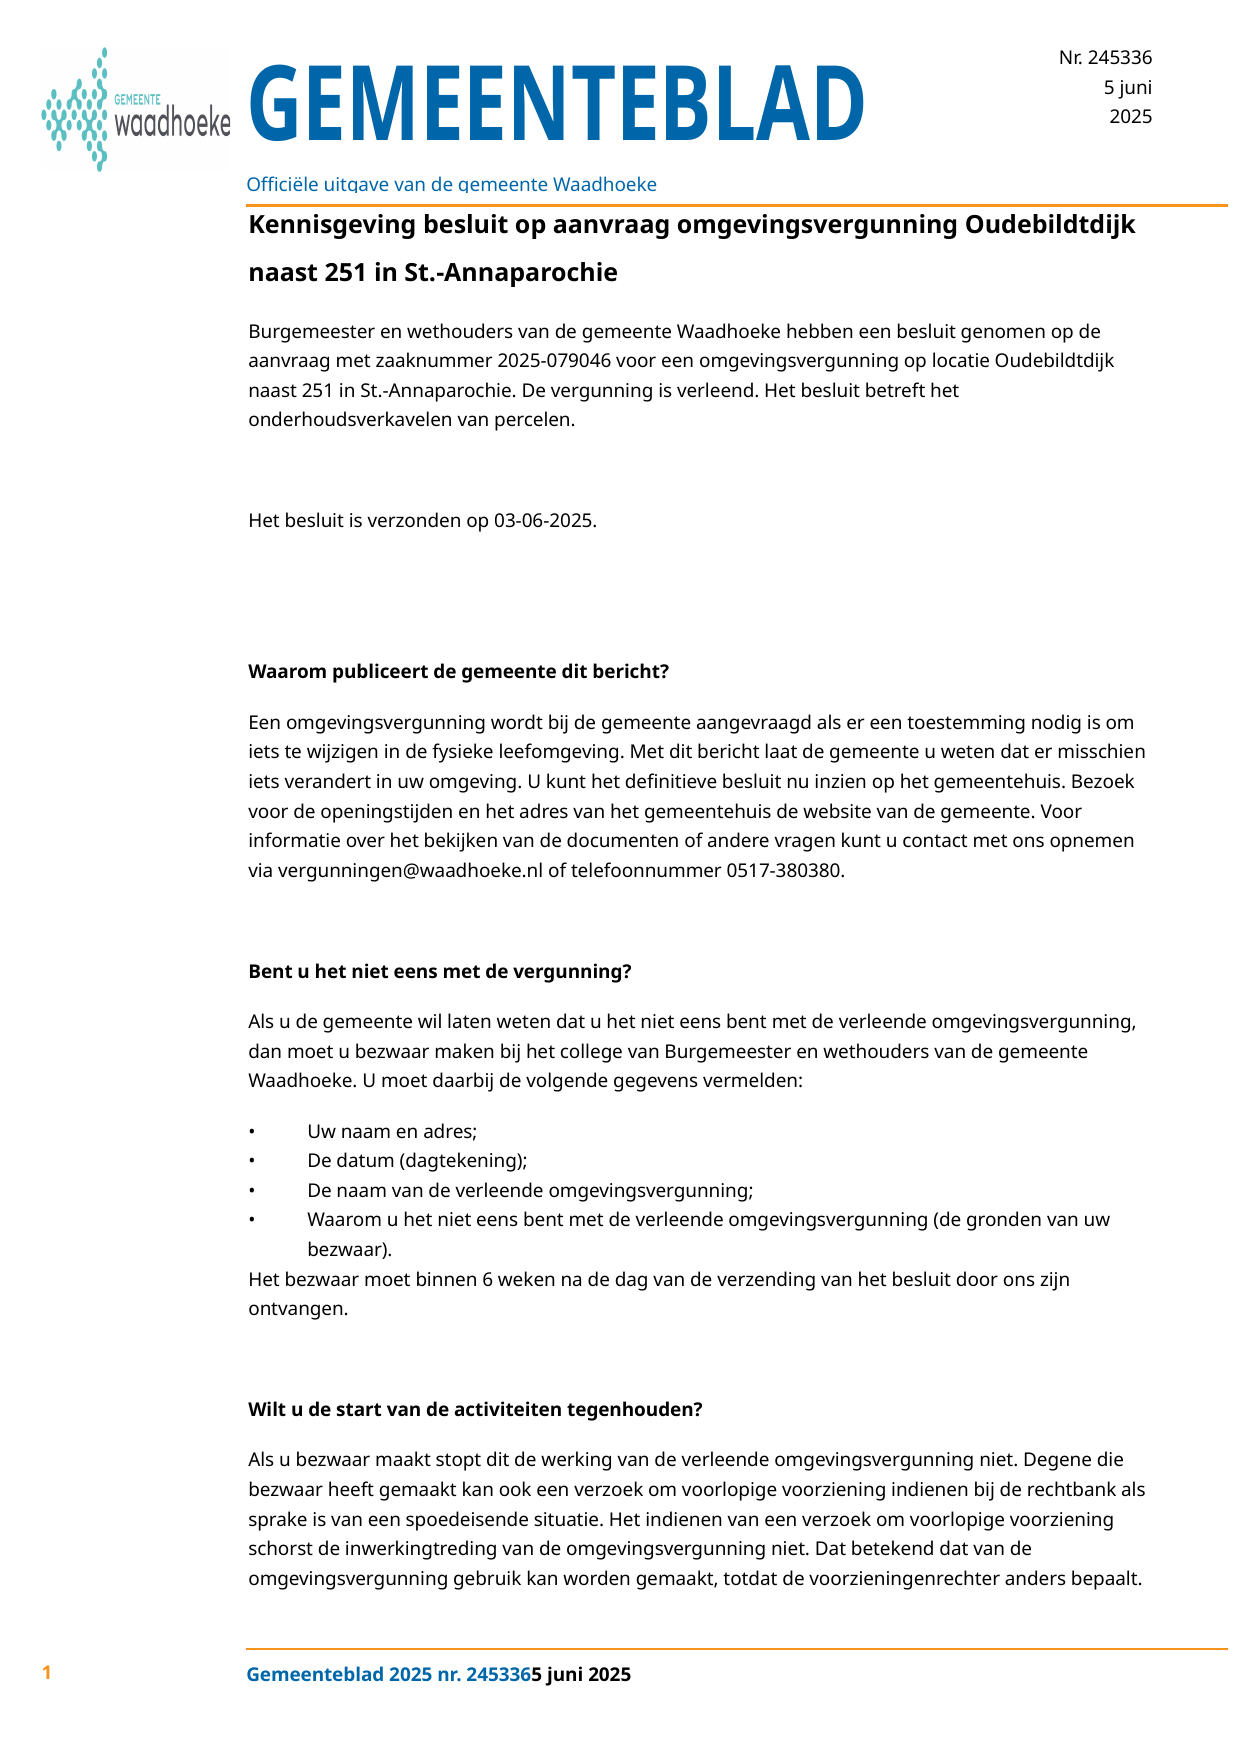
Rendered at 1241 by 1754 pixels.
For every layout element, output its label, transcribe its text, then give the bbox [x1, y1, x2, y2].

text Als u de gemeente wil laten weten dat u het niet eens bent met de verleende omgevingsvergunning, dan moet u bezwaar maken bij het college van Burgemeester en wethouders van de gemeente Waadhoeke. U moet daarbij de volgende gegevens vermelden: [248, 1008, 1152, 1093]
text Het besluit is verzonden op 03-06-2025. [248, 507, 1152, 533]
text Een omgevingsvergunning wordt bij de gemeente aangevraagd als er een toestemming nodig is om iets te wijzigen in de fysieke leefomgeving. Met dit bericht laat de gemeente u weten dat er misschien iets verandert in uw omgeving. U kunt het definitieve besluit nu inzien op het gemeentehuis. Bezoek voor de openingstijden en het adres van het gemeentehuis de website van de gemeente. Voor informatie over het bekijken van de documenten of andere vragen kunt u contact met ons opnemen via vergunningen@waadhoeke.nl of telefoonnummer 0517-380380. [248, 709, 1152, 883]
list De datum (dagtekening); [248, 1147, 1152, 1173]
text Wilt u de start van de activiteiten tegenhouden? [248, 1396, 1152, 1422]
text Burgemeester en wethouders van de gemeente Waadhoeke hebben een besluit genomen op de aanvraag met zaaknummer 2025-079046 voor een omgevingsvergunning op locatie Oudebildtdijk naast 251 in St.-Annaparochie. De vergunning is verleend. Het besluit betreft het onderhoudsverkavelen van percelen. [248, 318, 1152, 432]
list De naam van de verleende omgevingsvergunning; [248, 1177, 1152, 1203]
text Waarom publiceert de gemeente dit bericht? [248, 659, 1152, 684]
text Kennisgeving besluit op aanvraag omgevingsvergunning Oudebildtdijk naast 251 in St.-Annaparochie [248, 207, 1152, 288]
picture [41, 47, 231, 172]
text Het bezwaar moet binnen 6 weken na de dag van de verzending van het besluit door ons zijn ontvangen. [248, 1266, 1152, 1321]
text Als u bezwaar maakt stopt dit de werking van de verleende omgevingsvergunning niet. Degene die bezwaar heeft gemaakt kan ook een verzoek om voorlopige voorziening indienen bij de rechtbank als sprake is van een spoedeisende situatie. Het indienen van een verzoek om voorlopige voorziening schorst de inwerkingtreding van de omgevingsvergunning niet. Dat betekend dat van de omgevingsvergunning gebruik kan worden gemaakt, totdat de voorzieningenrechter anders bepaalt. [248, 1447, 1152, 1591]
list Waarom u het niet eens bent met de verleende omgevingsvergunning (de gronden van uw bezwaar). [248, 1207, 1152, 1262]
text Bent u het niet eens met de vergunning? [248, 958, 1152, 984]
list Uw naam en adres; [248, 1118, 1152, 1144]
